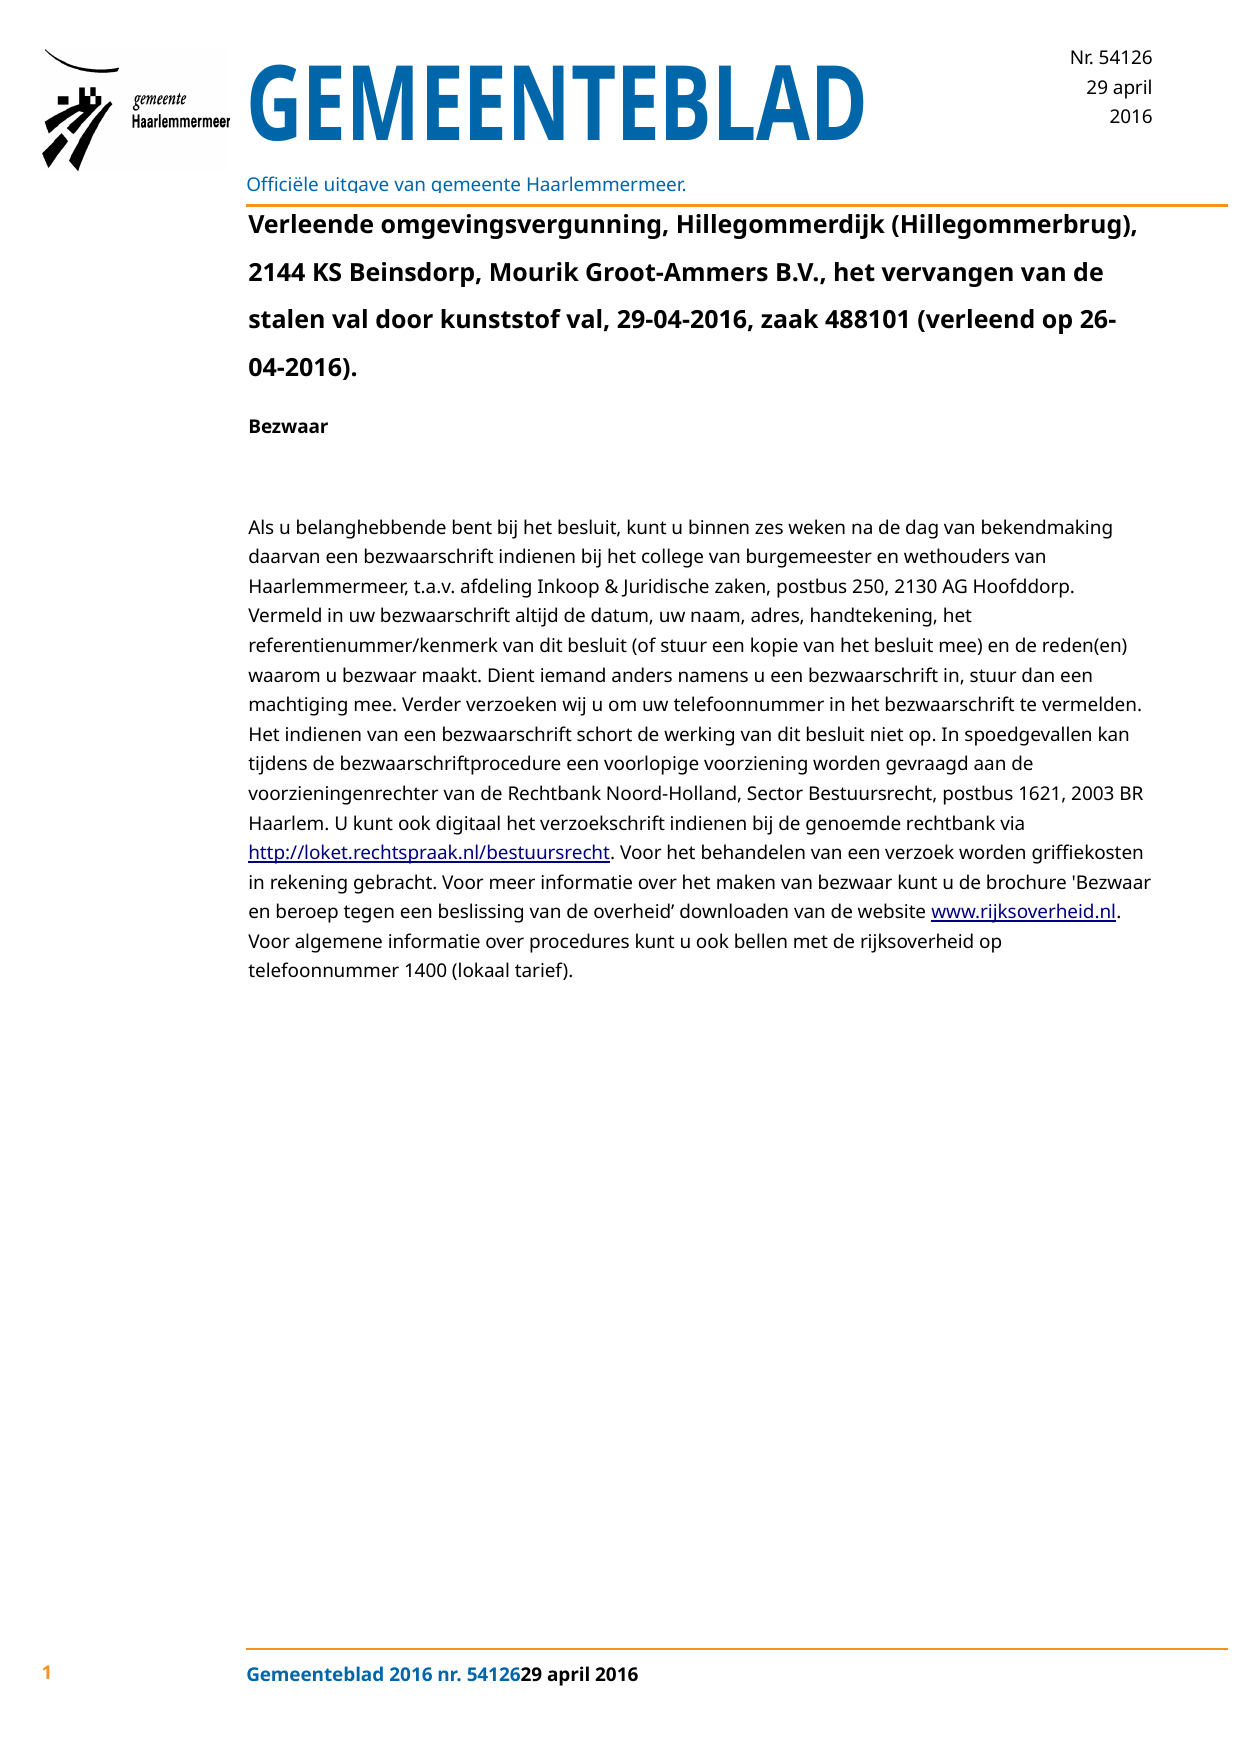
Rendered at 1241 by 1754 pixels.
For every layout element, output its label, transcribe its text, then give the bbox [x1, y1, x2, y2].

text Verleende omgevingsvergunning, Hillegommerdijk (Hillegommerbrug), 2144 KS Beinsdorp, Mourik Groot-Ammers B.V., het vervangen van de stalen val door kunststof val, 29-04-2016, zaak 488101 (verleend op 26-04-2016). [248, 207, 1152, 384]
text Bezwaar [248, 413, 1152, 439]
picture [41, 47, 231, 172]
text Als u belanghebbende bent bij het besluit, kunt u binnen zes weken na de dag van bekendmaking daarvan een bezwaarschrift indienen bij het college van burgemeester en wethouders van Haarlemmermeer, t.a.v. afdeling Inkoop & Juridische zaken, postbus 250, 2130 AG Hoofddorp. Vermeld in uw bezwaarschrift altijd de datum, uw naam, adres, handtekening, het referentienummer/kenmerk van dit besluit (of stuur een kopie van het besluit mee) en de reden(en) waarom u bezwaar maakt. Dient iemand anders namens u een bezwaarschrift in, stuur dan een machtiging mee. Verder verzoeken wij u om uw telefoonnummer in het bezwaarschrift te vermelden. Het indienen van een bezwaarschrift schort de werking van dit besluit niet op. In spoedgevallen kan tijdens de bezwaarschriftprocedure een voorlopige voorziening worden gevraagd aan de voorzieningenrechter van de Rechtbank Noord-Holland, Sector Bestuursrecht, postbus 1621, 2003 BR Haarlem. U kunt ook digitaal het verzoekschrift indienen bij de genoemde rechtbank via http://loket.rechtspraak.nl/bestuursrecht. Voor het behandelen van een verzoek worden griffiekosten in rekening gebracht. Voor meer informatie over het maken van bezwaar kunt u de brochure 'Bezwaar en beroep tegen een beslissing van de overheid’ downloaden van de website www.rijksoverheid.nl. Voor algemene informatie over procedures kunt u ook bellen met de rijksoverheid op telefoonnummer 1400 (lokaal tarief). [248, 514, 1152, 983]
